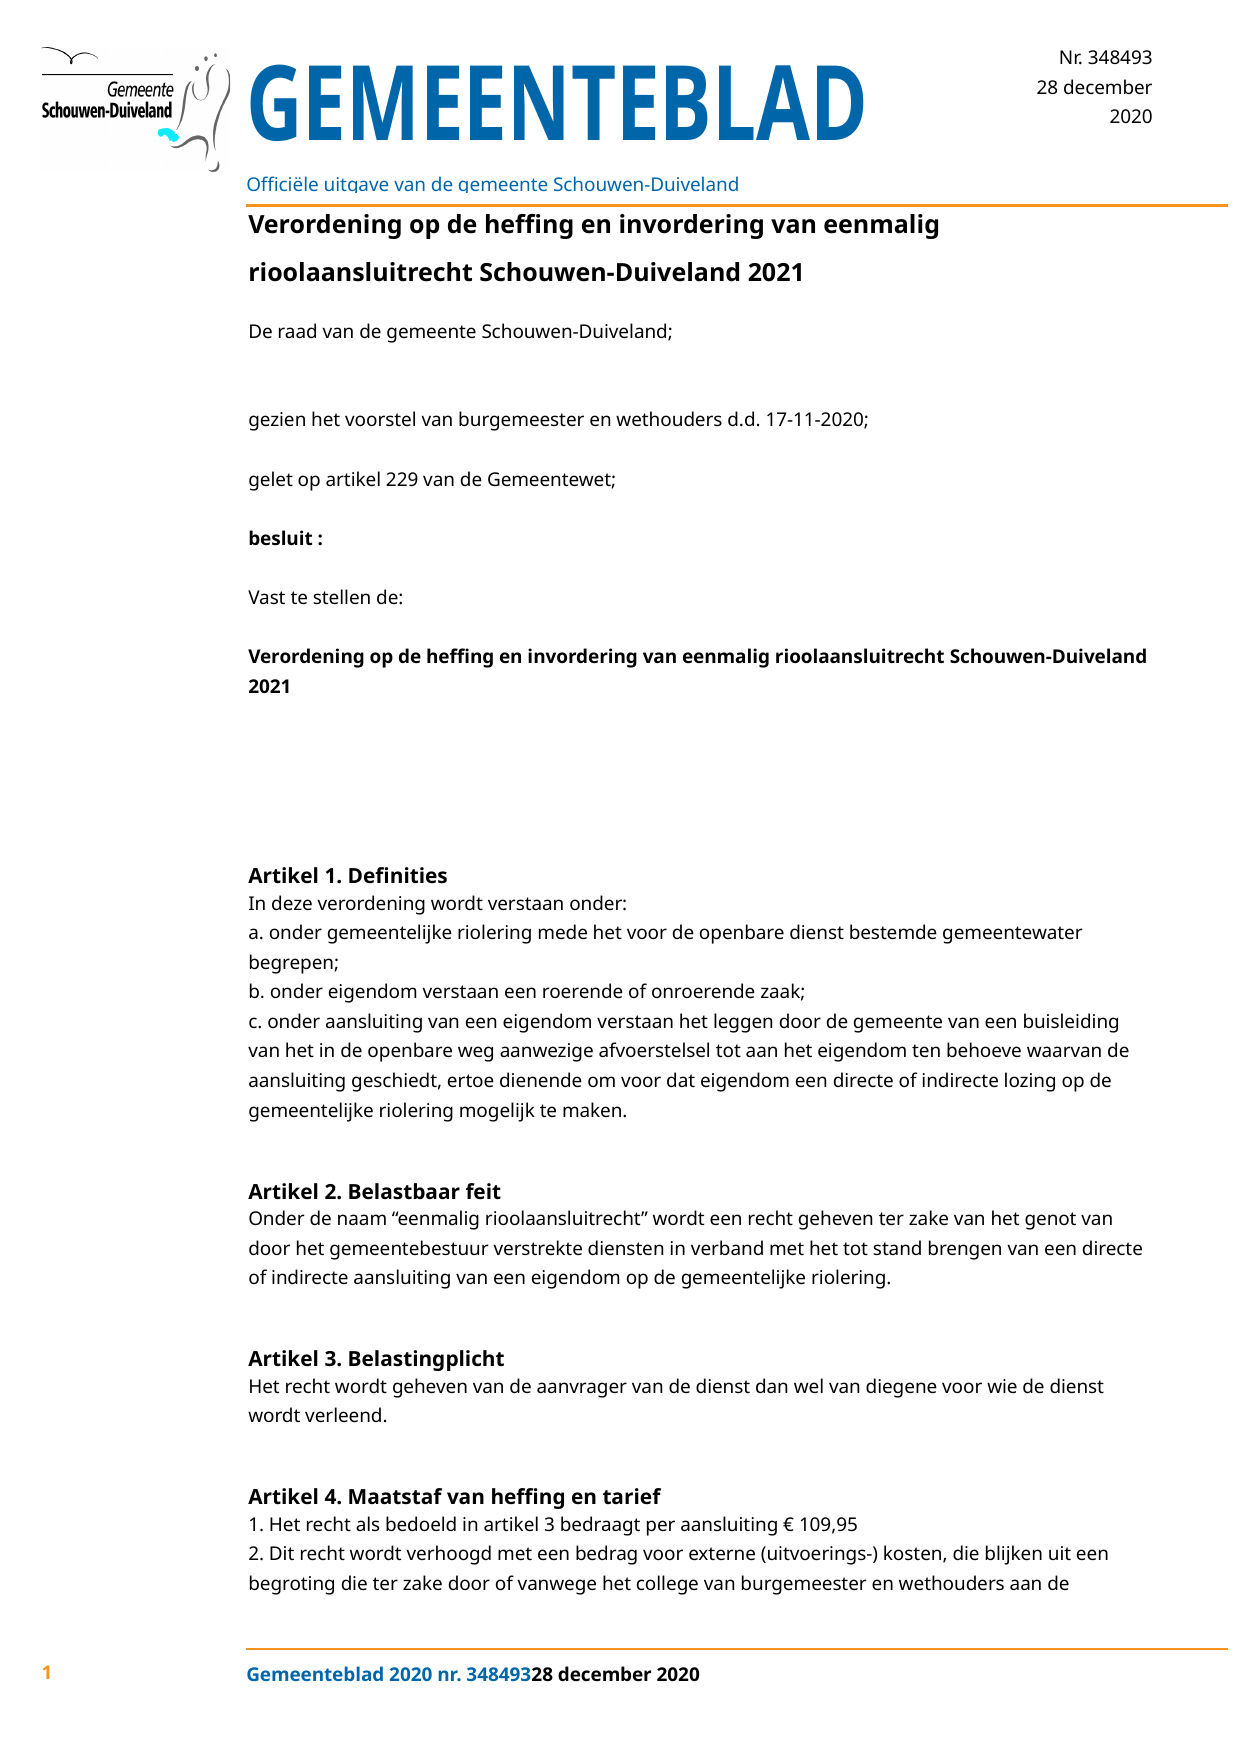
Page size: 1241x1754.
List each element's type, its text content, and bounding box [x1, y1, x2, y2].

text Artikel 2. Belastbaar feit [248, 1177, 1152, 1205]
text besluit : [248, 525, 1152, 551]
text Het recht wordt geheven van de aanvrager van de dienst dan wel van diegene voor wie de dienst wordt verleend. [248, 1373, 1152, 1428]
text Artikel 3. Belastingplicht [248, 1344, 1152, 1373]
text Artikel 1. Definities [248, 861, 1152, 890]
text b. onder eigendom verstaan een roerende of onroerende zaak; [248, 978, 1152, 1004]
text Artikel 4. Maatstaf van heffing en tarief [248, 1482, 1152, 1511]
text Verordening op de heffing en invordering van eenmalig rioolaansluitrecht Schouwen-Duiveland 2021 [248, 207, 1152, 288]
text De raad van de gemeente Schouwen-Duiveland; [248, 318, 1152, 344]
text In deze verordening wordt verstaan onder: [248, 890, 1152, 916]
text Verordening op de heffing en invordering van eenmalig rioolaansluitrecht Schouwen-Duiveland 2021 [248, 643, 1152, 699]
text Vast te stellen de: [248, 584, 1152, 610]
text Onder de naam “eenmalig rioolaansluitrecht” wordt een recht geheven ter zake van het genot van door het gemeentebestuur verstrekte diensten in verband met het tot stand brengen van een directe of indirecte aansluiting van een eigendom op de gemeentelijke riolering. [248, 1205, 1152, 1290]
text 2. Dit recht wordt verhoogd met een bedrag voor externe (uitvoerings-) kosten, die blijken uit een begroting die ter zake door of vanwege het college van burgemeester en wethouders aan de [248, 1541, 1152, 1596]
text c. onder aansluiting van een eigendom verstaan het leggen door de gemeente van een buisleiding van het in de openbare weg aanwezige afvoerstelsel tot aan het eigendom ten behoeve waarvan de aansluiting geschiedt, ertoe dienende om voor dat eigendom een directe of indirecte lozing op de gemeentelijke riolering mogelijk te maken. [248, 1008, 1152, 1123]
text gezien het voorstel van burgemeester en wethouders d.d. 17-11-2020; [248, 407, 1152, 432]
text gelet op artikel 229 van de Gemeentewet; [248, 466, 1152, 492]
text 1. Het recht als bedoeld in artikel 3 bedraagt per aansluiting € 109,95 [248, 1511, 1152, 1537]
picture [41, 47, 231, 172]
text a. onder gemeentelijke riolering mede het voor de openbare dienst bestemde gemeentewater begrepen; [248, 919, 1152, 975]
